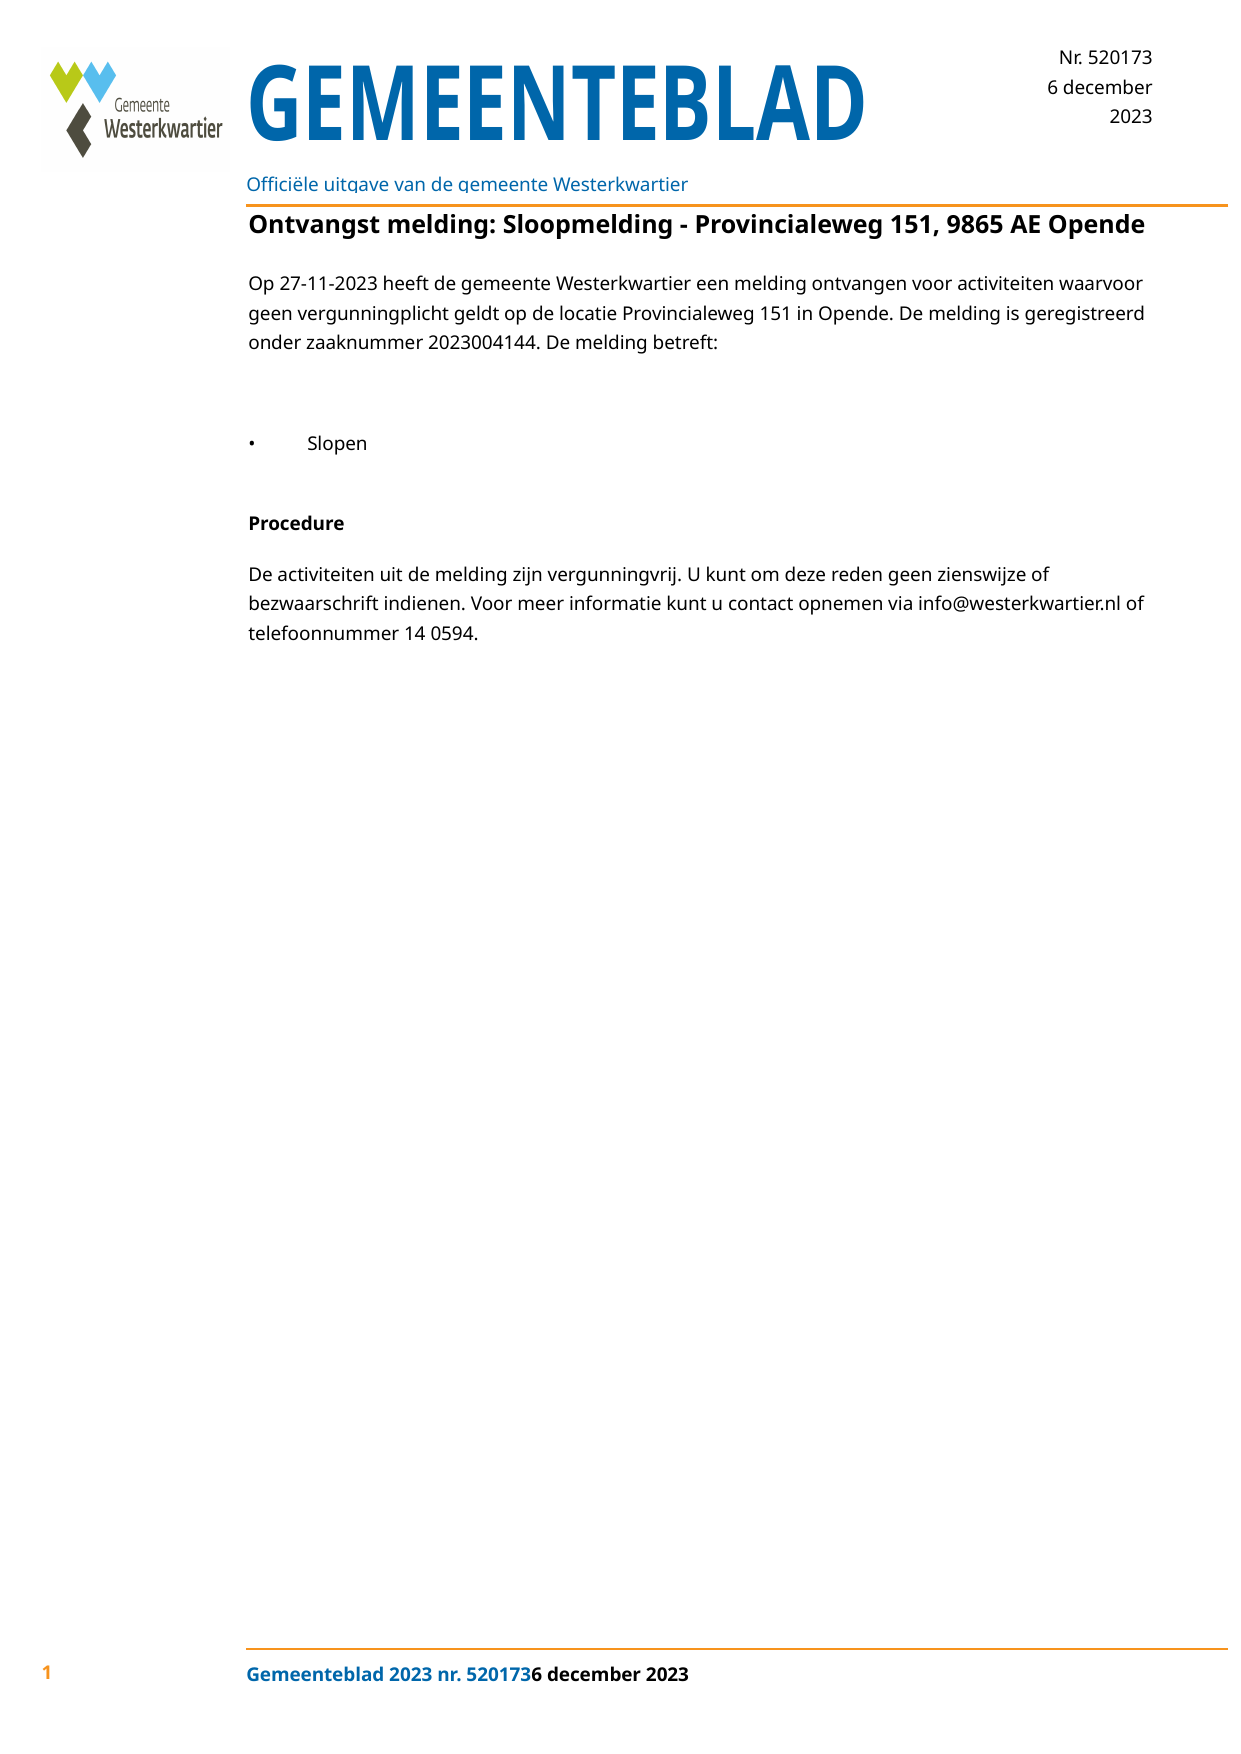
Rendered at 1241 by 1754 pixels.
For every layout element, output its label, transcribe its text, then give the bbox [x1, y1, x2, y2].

text De activiteiten uit de melding zijn vergunningvrij. U kunt om deze reden geen zienswijze of bezwaarschrift indienen. Voor meer informatie kunt u contact opnemen via info@westerkwartier.nl of telefoonnummer 14 0594. [248, 561, 1152, 646]
text Ontvangst melding: Sloopmelding - Provincialeweg 151, 9865 AE Opende [248, 207, 1152, 241]
text Op 27-11-2023 heeft de gemeente Westerkwartier een melding ontvangen voor activiteiten waarvoor geen vergunningplicht geldt op de locatie Provincialeweg 151 in Opende. De melding is geregistreerd onder zaaknummer 2023004144. De melding betreft: [248, 270, 1152, 355]
list Slopen [248, 430, 1152, 456]
picture [41, 47, 231, 172]
text Procedure [248, 510, 1152, 536]
